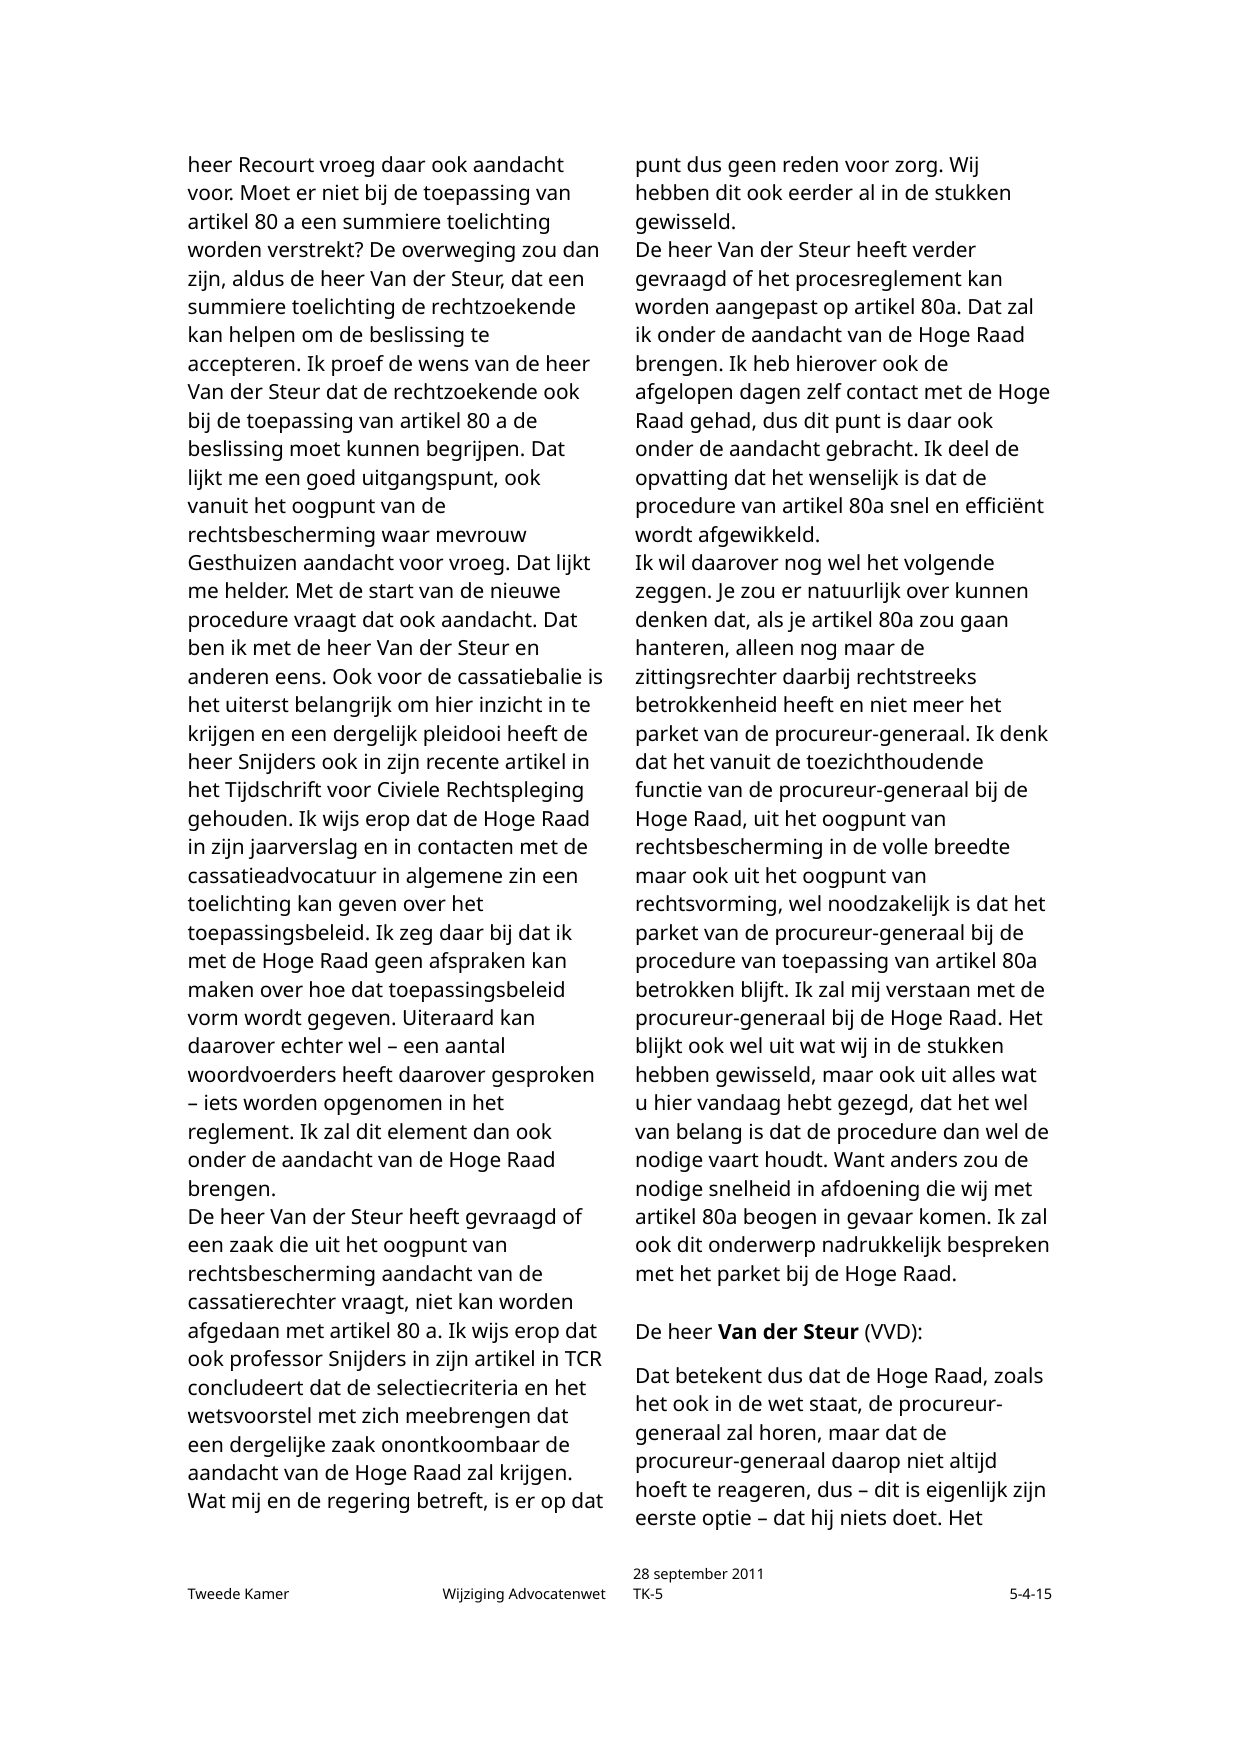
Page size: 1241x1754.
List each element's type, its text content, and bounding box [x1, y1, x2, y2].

text De heer Van der Steur (VVD): [635, 1317, 1053, 1346]
text De heer Van der Steur heeft verder gevraagd of het procesreglement kan worden aangepast op artikel 80a. Dat zal ik onder de aandacht van de Hoge Raad brengen. Ik heb hierover ook de afgelopen dagen zelf contact met de Hoge Raad gehad, dus dit punt is daar ook onder de aandacht gebracht. Ik deel de opvatting dat het wenselijk is dat de procedure van artikel 80a snel en efficiënt wordt afgewikkeld. [635, 235, 1053, 548]
text De heer Van der Steur heeft gevraagd of een zaak die uit het oogpunt van rechtsbescherming aandacht van de cassatierechter vraagt, niet kan worden afgedaan met artikel 80 a. Ik wijs erop dat ook professor Snijders in zijn artikel in TCR concludeert dat de selectiecriteria en het wetsvoorstel met zich meebrengen dat een dergelijke zaak onontkoombaar de aandacht van de Hoge Raad zal krijgen. Wat mij en de regering betreft, is er op dat [187, 1202, 605, 1515]
text heer Recourt vroeg daar ook aandacht voor. Moet er niet bij de toepassing van artikel 80 a een summiere toelichting worden verstrekt? De overweging zou dan zijn, aldus de heer Van der Steur, dat een summiere toelichting de rechtzoekende kan helpen om de beslissing te accepteren. Ik proef de wens van de heer Van der Steur dat de rechtzoekende ook bij de toepassing van artikel 80 a de beslissing moet kunnen begrijpen. Dat lijkt me een goed uitgangspunt, ook vanuit het oogpunt van de rechtsbescherming waar mevrouw Gesthuizen aandacht voor vroeg. Dat lijkt me helder. Met de start van de nieuwe procedure vraagt dat ook aandacht. Dat ben ik met de heer Van der Steur en anderen eens. Ook voor de cassatiebalie is het uiterst belangrijk om hier inzicht in te krijgen en een dergelijk pleidooi heeft de heer Snijders ook in zijn recente artikel in het Tijdschrift voor Civiele Rechtspleging gehouden. Ik wijs erop dat de Hoge Raad in zijn jaarverslag en in contacten met de cassatieadvocatuur in algemene zin een toelichting kan geven over het toepassingsbeleid. Ik zeg daar bij dat ik met de Hoge Raad geen afspraken kan maken over hoe dat toepassingsbeleid vorm wordt gegeven. Uiteraard kan daarover echter wel – een aantal woordvoerders heeft daarover gesproken – iets worden opgenomen in het reglement. Ik zal dit element dan ook onder de aandacht van de Hoge Raad brengen. [187, 150, 605, 1202]
text Ik wil daarover nog wel het volgende zeggen. Je zou er natuurlijk over kunnen denken dat, als je artikel 80a zou gaan hanteren, alleen nog maar de zittingsrechter daarbij rechtstreeks betrokkenheid heeft en niet meer het parket van de procureur-generaal. Ik denk dat het vanuit de toezichthoudende functie van de procureur-generaal bij de Hoge Raad, uit het oogpunt van rechtsbescherming in de volle breedte maar ook uit het oogpunt van rechtsvorming, wel noodzakelijk is dat het parket van de procureur-generaal bij de procedure van toepassing van artikel 80a betrokken blijft. Ik zal mij verstaan met de procureur-generaal bij de Hoge Raad. Het blijkt ook wel uit wat wij in de stukken hebben gewisseld, maar ook uit alles wat u hier vandaag hebt gezegd, dat het wel van belang is dat de procedure dan wel de nodige vaart houdt. Want anders zou de nodige snelheid in afdoening die wij met artikel 80a beogen in gevaar komen. Ik zal ook dit onderwerp nadrukkelijk bespreken met het parket bij de Hoge Raad. [635, 548, 1053, 1287]
text Dat betekent dus dat de Hoge Raad, zoals het ook in de wet staat, de procureur-generaal zal horen, maar dat de procureur-generaal daarop niet altijd hoeft te reageren, dus – dit is eigenlijk zijn eerste optie – dat hij niets doet. Het [635, 1361, 1053, 1532]
text punt dus geen reden voor zorg. Wij hebben dit ook eerder al in de stukken gewisseld. [635, 150, 1053, 235]
